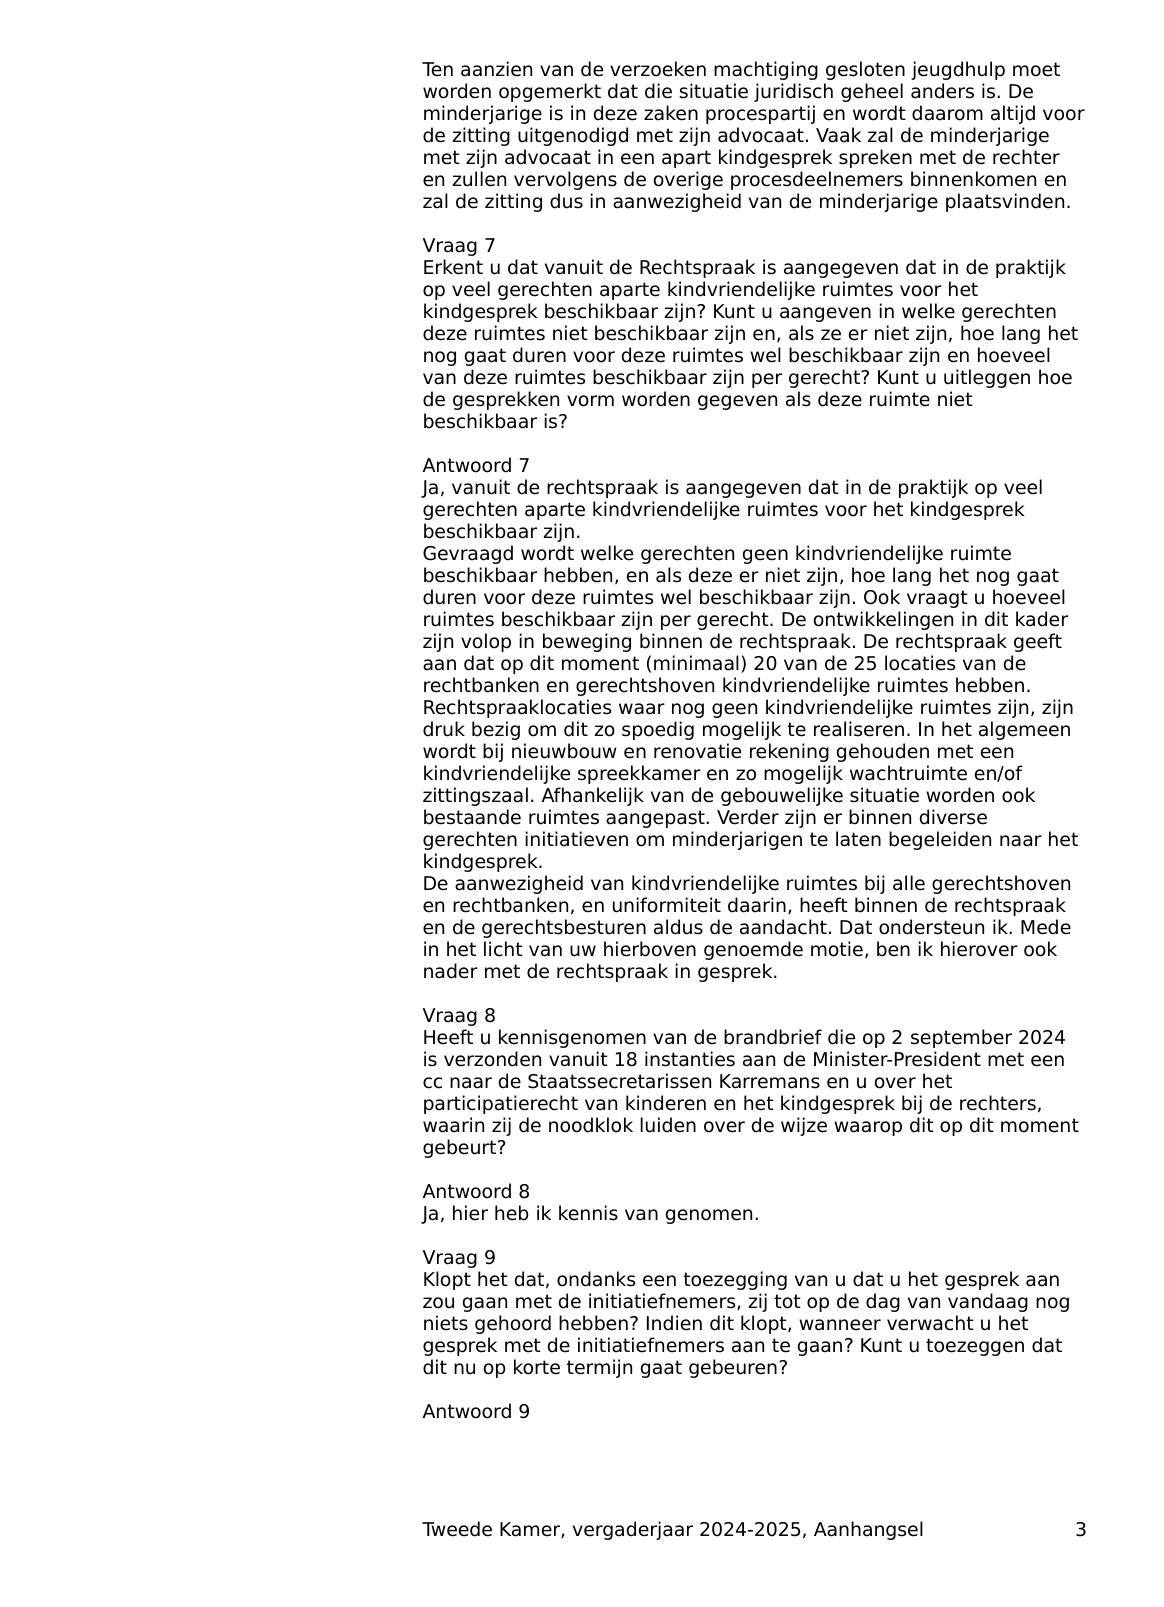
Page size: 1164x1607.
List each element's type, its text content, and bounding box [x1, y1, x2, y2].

text Ja, hier heb ik kennis van genomen. [422, 1203, 1087, 1225]
text De aanwezigheid van kindvriendelijke ruimtes bij alle gerechtshoven en rechtbanken, en uniformiteit daarin, heeft binnen de rechtspraak en de gerechtsbesturen aldus de aandacht. Dat ondersteun ik. Mede in het licht van uw hierboven genoemde motie, ben ik hierover ook nader met de rechtspraak in gesprek. [422, 873, 1087, 983]
text Vraag 9 [422, 1247, 1087, 1269]
text Ten aanzien van de verzoeken machtiging gesloten jeugdhulp moet worden opgemerkt dat die situatie juridisch geheel anders is. De minderjarige is in deze zaken procespartij en wordt daarom altijd voor de zitting uitgenodigd met zijn advocaat. Vaak zal de minderjarige met zijn advocaat in een apart kindgesprek spreken met de rechter en zullen vervolgens de overige procesdeelnemers binnenkomen en zal de zitting dus in aanwezigheid van de minderjarige plaatsvinden. [422, 59, 1087, 213]
text Gevraagd wordt welke gerechten geen kindvriendelijke ruimte beschikbaar hebben, en als deze er niet zijn, hoe lang het nog gaat duren voor deze ruimtes wel beschikbaar zijn. Ook vraagt u hoeveel ruimtes beschikbaar zijn per gerecht. De ontwikkelingen in dit kader zijn volop in beweging binnen de rechtspraak. De rechtspraak geeft aan dat op dit moment (minimaal) 20 van de 25 locaties van de rechtbanken en gerechtshoven kindvriendelijke ruimtes hebben. Rechtspraaklocaties waar nog geen kindvriendelijke ruimtes zijn, zijn druk bezig om dit zo spoedig mogelijk te realiseren. In het algemeen wordt bij nieuwbouw en renovatie rekening gehouden met een kindvriendelijke spreekkamer en zo mogelijk wachtruimte en/of zittingszaal. Afhankelijk van de gebouwelijke situatie worden ook bestaande ruimtes aangepast. Verder zijn er binnen diverse gerechten initiatieven om minderjarigen te laten begeleiden naar het kindgesprek. [422, 543, 1087, 873]
text Vraag 8 [422, 1005, 1087, 1027]
text Ja, vanuit de rechtspraak is aangegeven dat in de praktijk op veel gerechten aparte kindvriendelijke ruimtes voor het kindgesprek beschikbaar zijn. [422, 477, 1087, 543]
text Antwoord 8 [422, 1181, 1087, 1203]
text Heeft u kennisgenomen van de brandbrief die op 2 september 2024 is verzonden vanuit 18 instanties aan de Minister-President met een cc naar de Staatssecretarissen Karremans en u over het participatierecht van kinderen en het kindgesprek bij de rechters, waarin zij de noodklok luiden over de wijze waarop dit op dit moment gebeurt? [422, 1027, 1087, 1159]
text Antwoord 7 [422, 455, 1087, 477]
text Antwoord 9 [422, 1401, 1087, 1423]
text Klopt het dat, ondanks een toezegging van u dat u het gesprek aan zou gaan met de initiatiefnemers, zij tot op de dag van vandaag nog niets gehoord hebben? Indien dit klopt, wanneer verwacht u het gesprek met de initiatiefnemers aan te gaan? Kunt u toezeggen dat dit nu op korte termijn gaat gebeuren? [422, 1269, 1087, 1379]
text Erkent u dat vanuit de Rechtspraak is aangegeven dat in de praktijk op veel gerechten aparte kindvriendelijke ruimtes voor het kindgesprek beschikbaar zijn? Kunt u aangeven in welke gerechten deze ruimtes niet beschikbaar zijn en, als ze er niet zijn, hoe lang het nog gaat duren voor deze ruimtes wel beschikbaar zijn en hoeveel van deze ruimtes beschikbaar zijn per gerecht? Kunt u uitleggen hoe de gesprekken vorm worden gegeven als deze ruimte niet beschikbaar is? [422, 257, 1087, 433]
text Vraag 7 [422, 235, 1087, 257]
